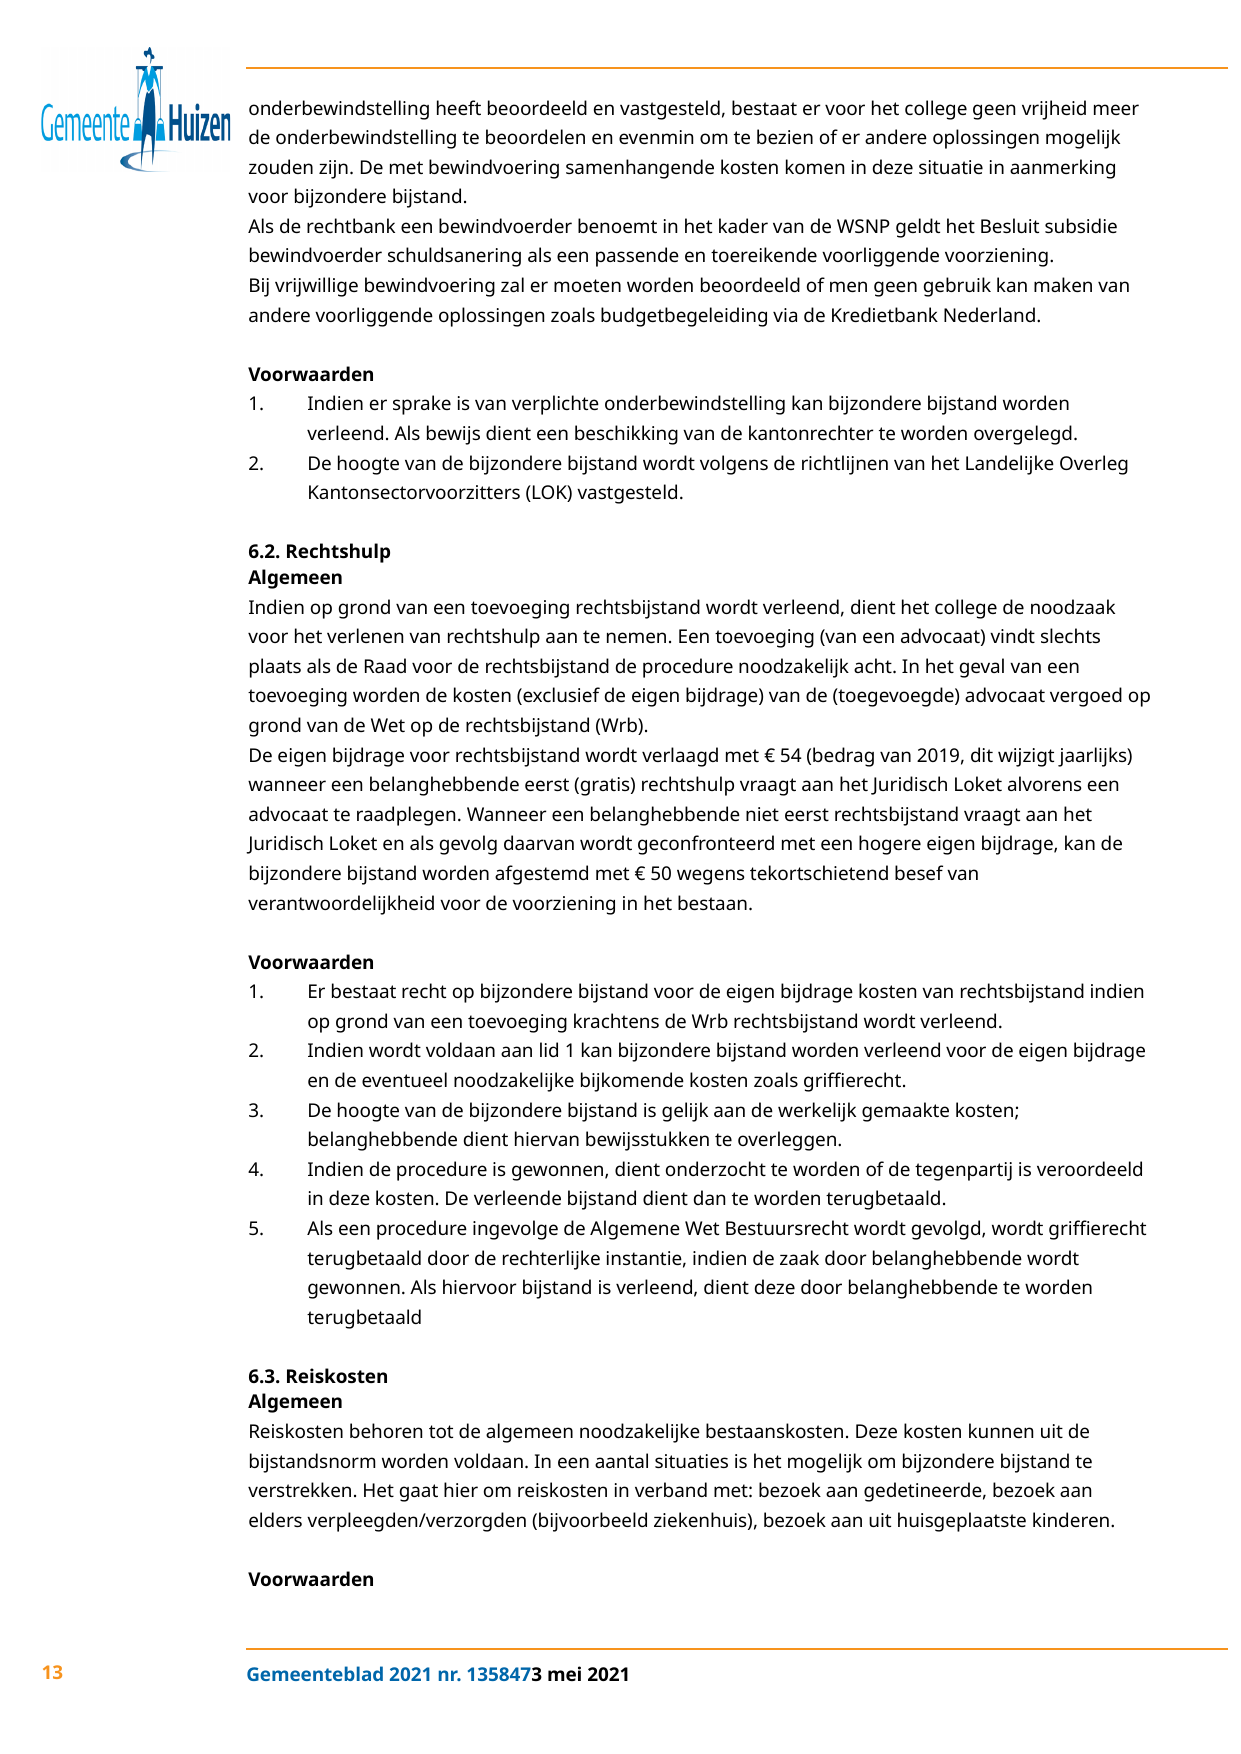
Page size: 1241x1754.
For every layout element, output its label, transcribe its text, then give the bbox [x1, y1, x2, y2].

text Algemeen [248, 564, 1152, 590]
text Bij vrijwillige bewindvoering zal er moeten worden beoordeeld of men geen gebruik kan maken van andere voorliggende oplossingen zoals budgetbegeleiding via de Kredietbank Nederland. [248, 272, 1152, 328]
list De hoogte van de bijzondere bijstand is gelijk aan de werkelijk gemaakte kosten; belanghebbende dient hiervan bewijsstukken te overleggen. [248, 1097, 1152, 1152]
text Indien op grond van een toevoeging rechtsbijstand wordt verleend, dient het college de noodzaak voor het verlenen van rechtshulp aan te nemen. Een toevoeging (van een advocaat) vindt slechts plaats als de Raad voor de rechtsbijstand de procedure noodzakelijk acht. In het geval van een toevoeging worden de kosten (exclusief de eigen bijdrage) van de (toegevoegde) advocaat vergoed op grond van de Wet op de rechtsbijstand (Wrb). [248, 594, 1152, 738]
text De eigen bijdrage voor rechtsbijstand wordt verlaagd met € 54 (bedrag van 2019, dit wijzigt jaarlijks) wanneer een belanghebbende eerst (gratis) rechtshulp vraagt aan het Juridisch Loket alvorens een advocaat te raadplegen. Wanneer een belanghebbende niet eerst rechtsbijstand vraagt aan het Juridisch Loket en als gevolg daarvan wordt geconfronteerd met een hogere eigen bijdrage, kan de bijzondere bijstand worden afgestemd met € 50 wegens tekortschietend besef van verantwoordelijkheid voor de voorziening in het bestaan. [248, 742, 1152, 915]
text Algemeen [248, 1389, 1152, 1414]
text onderbewindstelling heeft beoordeeld en vastgesteld, bestaat er voor het college geen vrijheid meer de onderbewindstelling te beoordelen en evenmin om te bezien of er andere oplossingen mogelijk zouden zijn. De met bewindvoering samenhangende kosten komen in deze situatie in aanmerking voor bijzondere bijstand. [248, 95, 1152, 209]
list Er bestaat recht op bijzondere bijstand voor de eigen bijdrage kosten van rechtsbijstand indien op grond van een toevoeging krachtens de Wrb rechtsbijstand wordt verleend. [248, 978, 1152, 1034]
text Voorwaarden [248, 949, 1152, 974]
list Indien er sprake is van verplichte onderbewindstelling kan bijzondere bijstand worden verleend. Als bewijs dient een beschikking van de kantonrechter te worden overgelegd. [248, 391, 1152, 446]
text Voorwaarden [248, 361, 1152, 387]
text Reiskosten behoren tot de algemeen noodzakelijke bestaanskosten. Deze kosten kunnen uit de bijstandsnorm worden voldaan. In een aantal situaties is het mogelijk om bijzondere bijstand te verstrekken. Het gaat hier om reiskosten in verband met: bezoek aan gedetineerde, bezoek aan elders verpleegden/verzorgden (bijvoorbeeld ziekenhuis), bezoek aan uit huisgeplaatste kinderen. [248, 1418, 1152, 1533]
list Als een procedure ingevolge de Algemene Wet Bestuursrecht wordt gevolgd, wordt griffierecht terugbetaald door de rechterlijke instantie, indien de zaak door belanghebbende wordt gewonnen. Als hiervoor bijstand is verleend, dient deze door belanghebbende te worden terugbetaald [248, 1215, 1152, 1329]
text Als de rechtbank een bewindvoerder benoemt in het kader van de WSNP geldt het Besluit subsidie bewindvoerder schuldsanering als een passende en toereikende voorliggende voorziening. [248, 213, 1152, 268]
list De hoogte van de bijzondere bijstand wordt volgens de richtlijnen van het Landelijke Overleg Kantonsectorvoorzitters (LOK) vastgesteld. [248, 450, 1152, 505]
text 6.3. Reiskosten [248, 1363, 1152, 1389]
picture [41, 47, 231, 172]
text Voorwaarden [248, 1566, 1152, 1592]
list Indien wordt voldaan aan lid 1 kan bijzondere bijstand worden verleend voor de eigen bijdrage en de eventueel noodzakelijke bijkomende kosten zoals griffierecht. [248, 1038, 1152, 1093]
list Indien de procedure is gewonnen, dient onderzocht te worden of de tegenpartij is veroordeeld in deze kosten. De verleende bijstand dient dan te worden terugbetaald. [248, 1156, 1152, 1211]
text 6.2. Rechtshulp [248, 538, 1152, 564]
